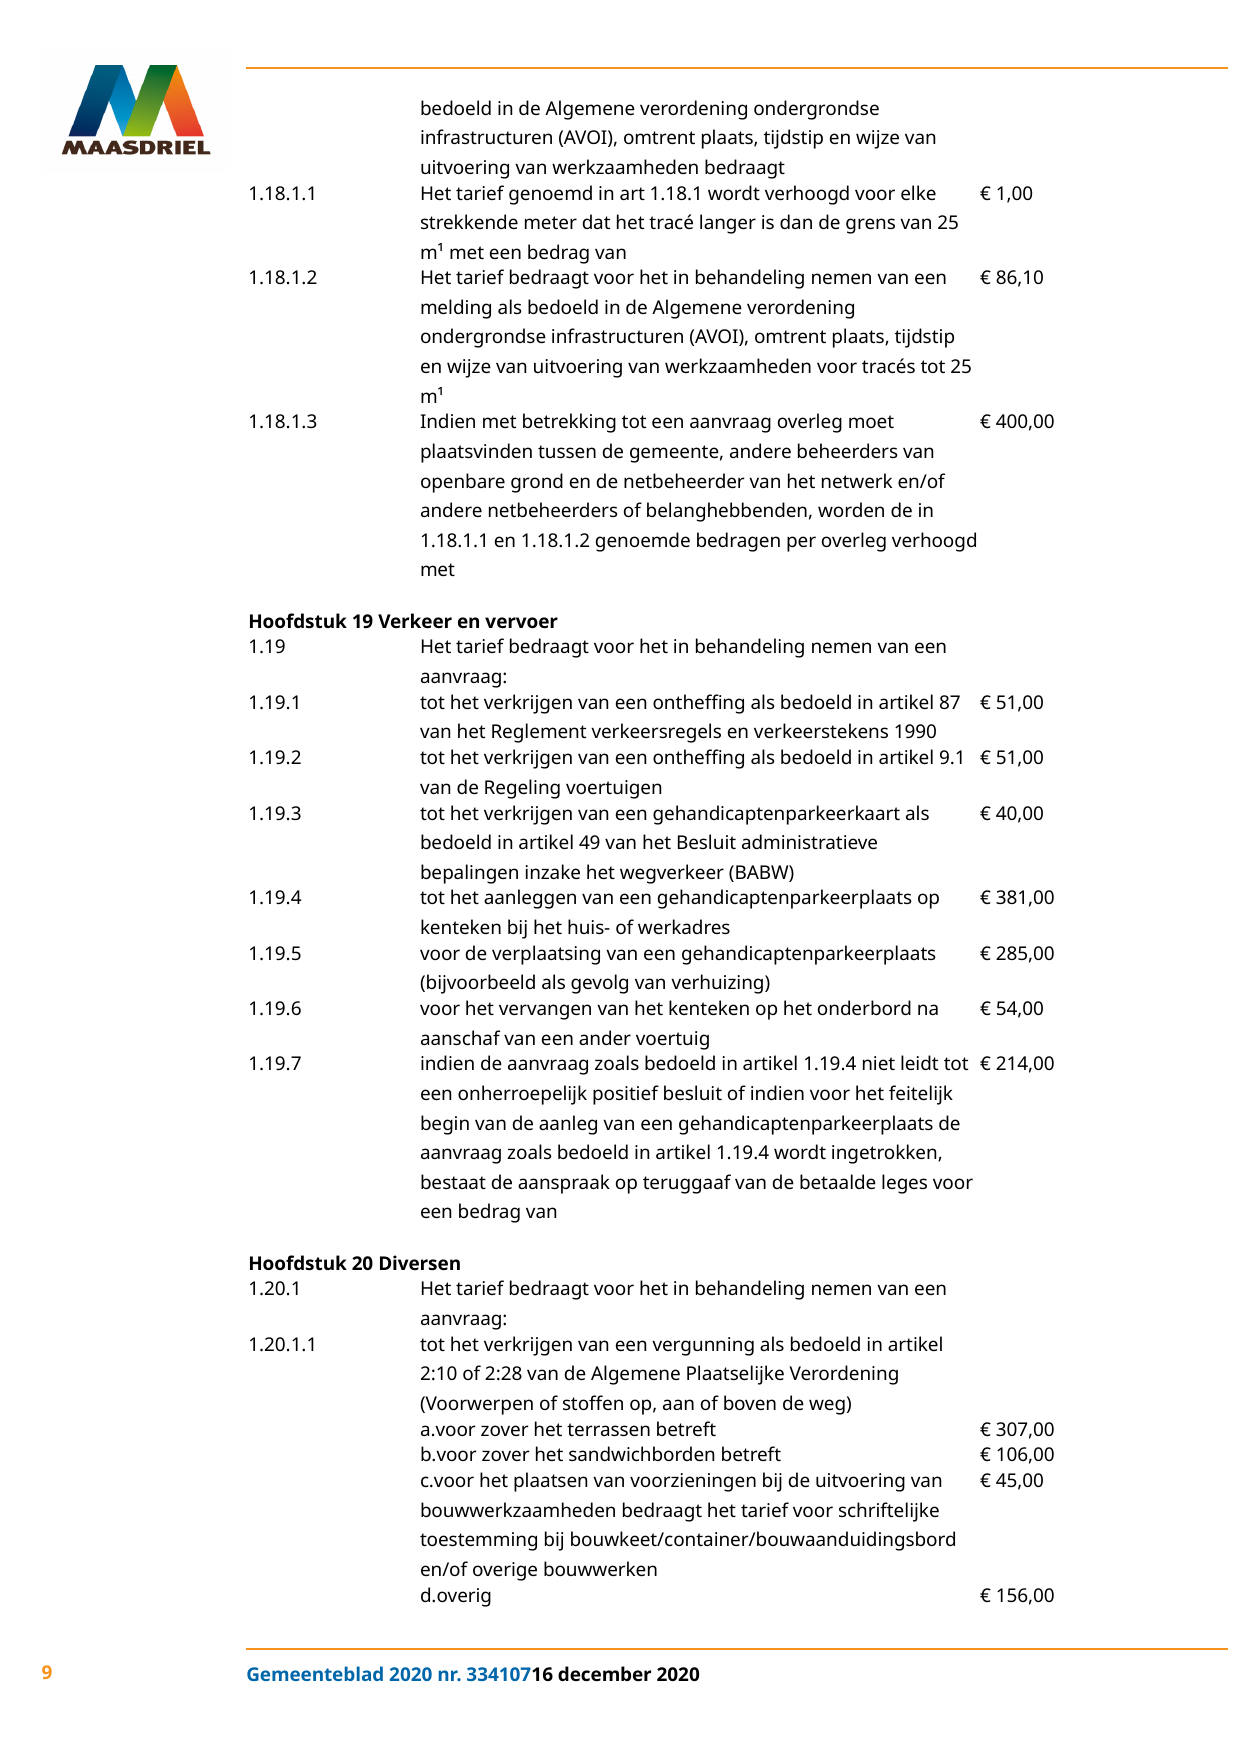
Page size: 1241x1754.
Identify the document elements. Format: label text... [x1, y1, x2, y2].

table_cell [248, 1416, 420, 1442]
table_cell [248, 582, 980, 608]
table_cell € 214,00 [980, 1051, 1152, 1224]
table_cell tot het verkrijgen van een gehandicaptenparkeerkaart als bedoeld in artikel 49 van het Besluit administratieve bepalingen inzake het wegverkeer (BABW) [420, 800, 980, 884]
table_cell bedoeld in de Algemene verordening ondergrondse infrastructuren (AVOI), omtrent plaats, tijdstip en wijze van uitvoering van werkzaamheden bedraagt [420, 95, 980, 180]
table_cell [980, 1224, 1152, 1250]
table_cell c.voor het plaatsen van voorzieningen bij de uitvoering van bouwwerkzaamheden bedraagt het tarief voor schriftelijke toestemming bij bouwkeet/container/bouwaanduidingsbord en/of overige bouwwerken [420, 1467, 980, 1582]
table_cell Het tarief bedraagt voor het in behandeling nemen van een aanvraag: [420, 1276, 980, 1331]
table_cell Hoofdstuk 20 Diversen [248, 1250, 980, 1276]
table_cell [980, 608, 1152, 634]
table_cell 1.19.4 [248, 885, 420, 940]
table_cell tot het verkrijgen van een vergunning als bedoeld in artikel 2:10 of 2:28 van de Algemene Plaatselijke Verordening (Voorwerpen of stoffen op, aan of boven de weg) [420, 1331, 980, 1416]
table_cell [980, 1250, 1152, 1276]
table_cell tot het verkrijgen van een ontheffing als bedoeld in artikel 9.1 van de Regeling voertuigen [420, 744, 980, 800]
table_cell [980, 634, 1152, 689]
table_cell € 51,00 [980, 744, 1152, 800]
table_cell € 106,00 [980, 1442, 1152, 1467]
table_cell 1.19.1 [248, 689, 420, 744]
table_cell [248, 95, 420, 180]
table_cell [980, 1276, 1152, 1331]
table_cell [248, 1467, 420, 1582]
table_cell 1.18.1.3 [248, 409, 420, 582]
table_cell [980, 1331, 1152, 1416]
table_cell b.voor zover het sandwichborden betreft [420, 1442, 980, 1467]
table_cell € 285,00 [980, 940, 1152, 995]
table_cell € 400,00 [980, 409, 1152, 582]
table_cell 1.18.1.1 [248, 180, 420, 264]
table_cell Het tarief genoemd in art 1.18.1 wordt verhoogd voor elke strekkende meter dat het tracé langer is dan de grens van 25 m¹ met een bedrag van [420, 180, 980, 264]
table_cell € 307,00 [980, 1416, 1152, 1442]
table_cell € 51,00 [980, 689, 1152, 744]
table_cell Hoofdstuk 19 Verkeer en vervoer [248, 608, 980, 634]
table_cell tot het aanleggen van een gehandicaptenparkeerplaats op kenteken bij het huis- of werkadres [420, 885, 980, 940]
table_cell 1.19.7 [248, 1051, 420, 1224]
table_cell € 40,00 [980, 800, 1152, 884]
table_cell € 1,00 [980, 180, 1152, 264]
table_cell Indien met betrekking tot een aanvraag overleg moet plaatsvinden tussen de gemeente, andere beheerders van openbare grond en de netbeheerder van het netwerk en/of andere netbeheerders of belanghebbenden, worden de in 1.18.1.1 en 1.18.1.2 genoemde bedragen per overleg verhoogd met [420, 409, 980, 582]
table_cell tot het verkrijgen van een ontheffing als bedoeld in artikel 87 van het Reglement verkeersregels en verkeerstekens 1990 [420, 689, 980, 744]
table_cell 1.19.6 [248, 995, 420, 1051]
table_cell a.voor zover het terrassen betreft [420, 1416, 980, 1442]
table_cell 1.19.2 [248, 744, 420, 800]
table_cell [248, 1442, 420, 1467]
table_cell Het tarief bedraagt voor het in behandeling nemen van een aanvraag: [420, 634, 980, 689]
table_cell d.overig [420, 1582, 980, 1607]
table_cell 1.19.5 [248, 940, 420, 995]
table_cell Het tarief bedraagt voor het in behandeling nemen van een melding als bedoeld in de Algemene verordening ondergrondse infrastructuren (AVOI), omtrent plaats, tijdstip en wijze van uitvoering van werkzaamheden voor tracés tot 25 m¹ [420, 265, 980, 409]
picture [41, 47, 231, 172]
table_cell [248, 1582, 420, 1607]
table_cell € 45,00 [980, 1467, 1152, 1582]
table_cell 1.20.1.1 [248, 1331, 420, 1416]
table_cell 1.19.3 [248, 800, 420, 884]
table_cell [980, 95, 1152, 180]
table_cell [980, 582, 1152, 608]
table_cell € 156,00 [980, 1582, 1152, 1607]
table_cell € 86,10 [980, 265, 1152, 409]
table_cell indien de aanvraag zoals bedoeld in artikel 1.19.4 niet leidt tot een onherroepelijk positief besluit of indien voor het feitelijk begin van de aanleg van een gehandicaptenparkeerplaats de aanvraag zoals bedoeld in artikel 1.19.4 wordt ingetrokken, bestaat de aanspraak op teruggaaf van de betaalde leges voor een bedrag van [420, 1051, 980, 1224]
table_cell 1.18.1.2 [248, 265, 420, 409]
table_cell € 54,00 [980, 995, 1152, 1051]
table_cell 1.20.1 [248, 1276, 420, 1331]
table_cell voor de verplaatsing van een gehandicaptenparkeerplaats (bijvoorbeeld als gevolg van verhuizing) [420, 940, 980, 995]
table_cell € 381,00 [980, 885, 1152, 940]
table_cell 1.19 [248, 634, 420, 689]
table_cell voor het vervangen van het kenteken op het onderbord na aanschaf van een ander voertuig [420, 995, 980, 1051]
table_cell [248, 1224, 980, 1250]
